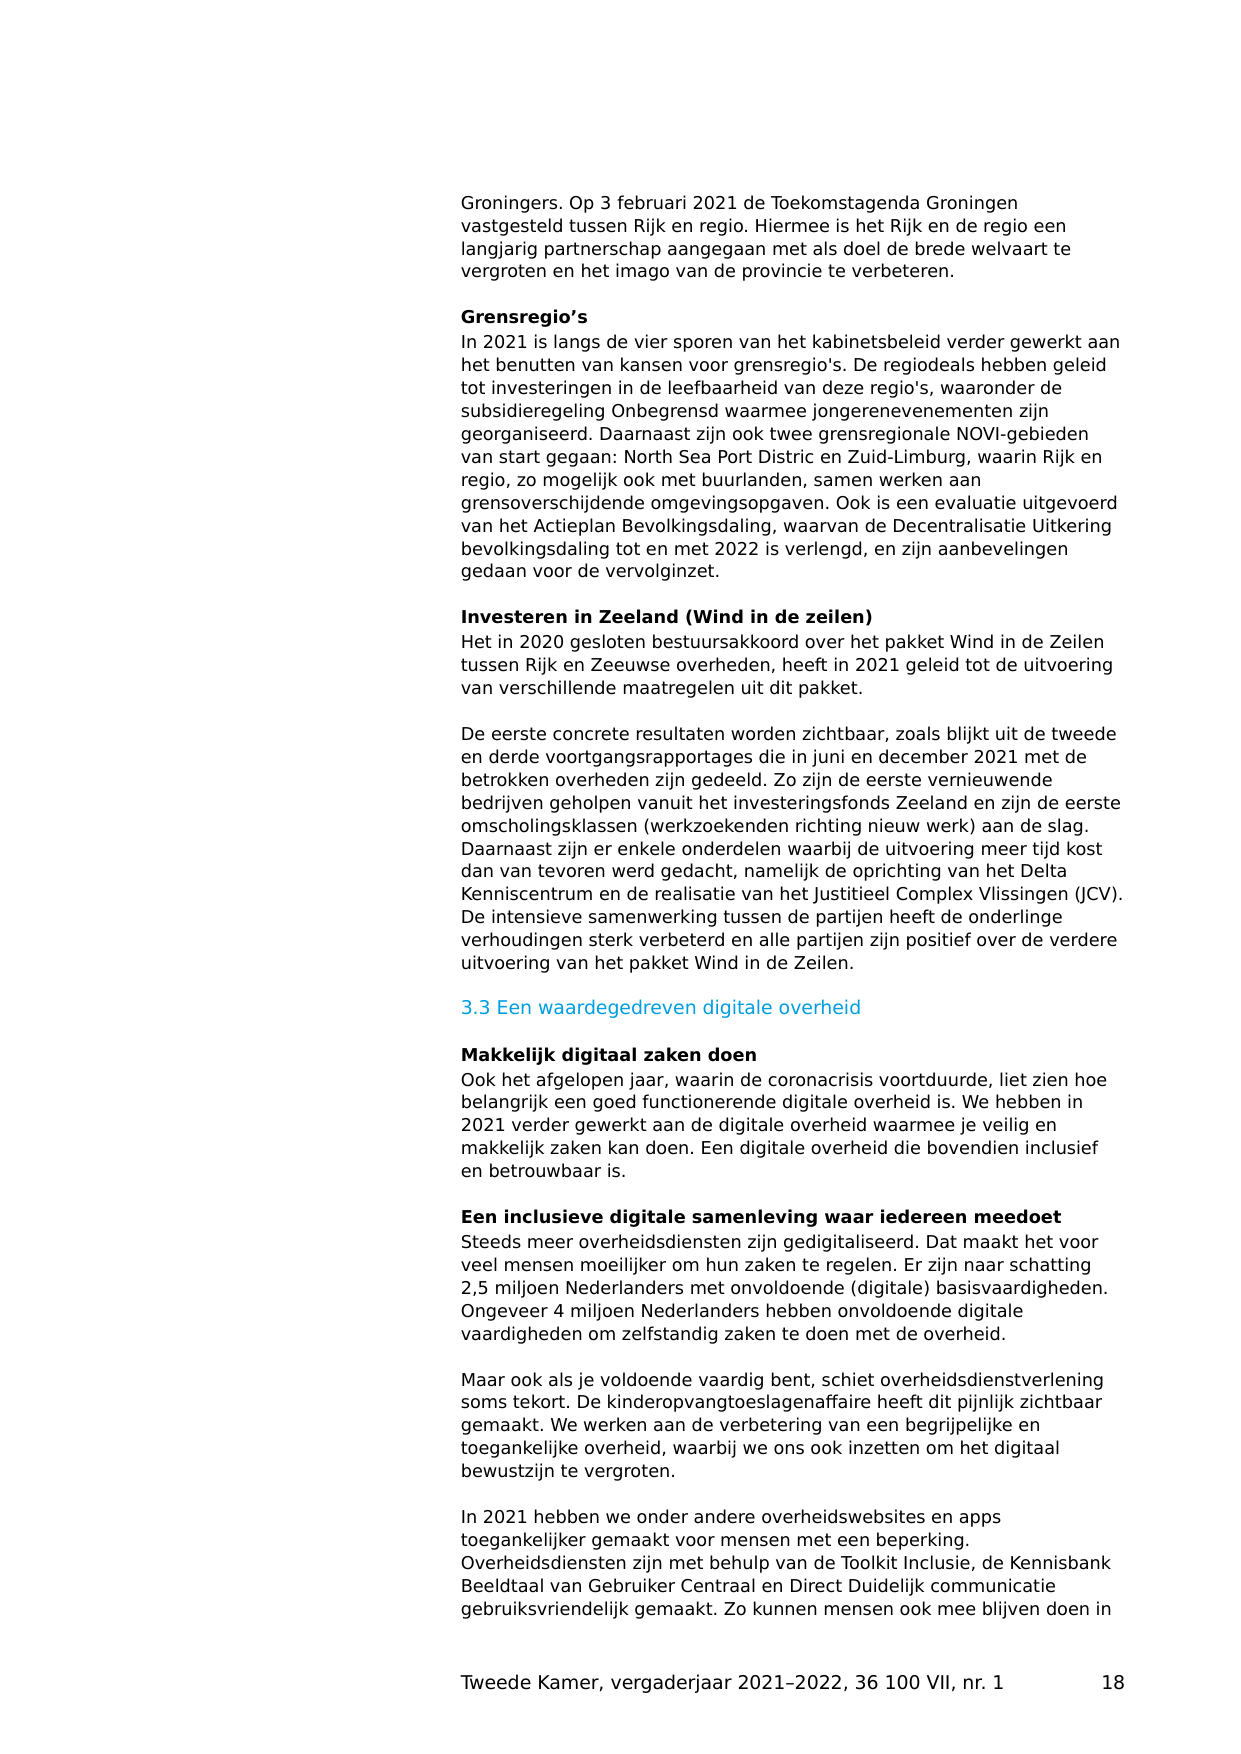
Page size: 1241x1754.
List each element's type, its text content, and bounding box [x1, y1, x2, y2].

title 3.3 Een waardegedreven digitale overheid [461, 997, 1125, 1019]
text Grensregio’s [461, 305, 1125, 328]
text Ook het afgelopen jaar, waarin de coronacrisis voortduurde, liet zien hoe belangrijk een goed functionerende digitale overheid is. We hebben in 2021 verder gewerkt aan de digitale overheid waarmee je veilig en makkelijk zaken kan doen. Een digitale overheid die bovendien inclusief en betrouwbaar is. [461, 1068, 1125, 1182]
text Investeren in Zeeland (Wind in de zeilen) [461, 605, 1125, 628]
text Groningers. Op 3 februari 2021 de Toekomstagenda Groningen vastgesteld tussen Rijk en regio. Hiermee is het Rijk en de regio een langjarig partnerschap aangegaan met als doel de brede welvaart te vergroten en het imago van de provincie te verbeteren. [461, 191, 1125, 282]
text Maar ook als je voldoende vaardig bent, schiet overheidsdienstverlening soms tekort. De kinderopvangtoeslagenaffaire heeft dit pijnlijk zichtbaar gemaakt. We werken aan de verbetering van een begrijpelijke en toegankelijke overheid, waarbij we ons ook inzetten om het digitaal bewustzijn te vergroten. [461, 1368, 1125, 1482]
text In 2021 hebben we onder andere overheidswebsites en apps toegankelijker gemaakt voor mensen met een beperking. Overheidsdiensten zijn met behulp van de Toolkit Inclusie, de Kennisbank Beeldtaal van Gebruiker Centraal en Direct Duidelijk communicatie gebruiksvriendelijk gemaakt. Zo kunnen mensen ook mee blijven doen in [461, 1505, 1125, 1620]
text Een inclusieve digitale samenleving waar iedereen meedoet [461, 1205, 1125, 1228]
text Steeds meer overheidsdiensten zijn gedigitaliseerd. Dat maakt het voor veel mensen moeilijker om hun zaken te regelen. Er zijn naar schatting 2,5 miljoen Nederlanders met onvoldoende (digitale) basisvaardigheden. Ongeveer 4 miljoen Nederlanders hebben onvoldoende digitale vaardigheden om zelfstandig zaken te doen met de overheid. [461, 1230, 1125, 1345]
text In 2021 is langs de vier sporen van het kabinetsbeleid verder gewerkt aan het benutten van kansen voor grensregio's. De regiodeals hebben geleid tot investeringen in de leefbaarheid van deze regio's, waaronder de subsidieregeling Onbegrensd waarmee jongerenevenementen zijn georganiseerd. Daarnaast zijn ook twee grensregionale NOVI-gebieden van start gegaan: North Sea Port Distric en Zuid-Limburg, waarin Rijk en regio, zo mogelijk ook met buurlanden, samen werken aan grensoverschijdende omgevingsopgaven. Ook is een evaluatie uitgevoerd van het Actieplan Bevolkingsdaling, waarvan de Decentralisatie Uitkering bevolkingsdaling tot en met 2022 is verlengd, en zijn aanbevelingen gedaan voor de vervolginzet. [461, 330, 1125, 582]
text Makkelijk digitaal zaken doen [461, 1043, 1125, 1066]
text De eerste concrete resultaten worden zichtbaar, zoals blijkt uit de tweede en derde voortgangsrapportages die in juni en december 2021 met de betrokken overheden zijn gedeeld. Zo zijn de eerste vernieuwende bedrijven geholpen vanuit het investeringsfonds Zeeland en zijn de eerste omscholingsklassen (werkzoekenden richting nieuw werk) aan de slag. Daarnaast zijn er enkele onderdelen waarbij de uitvoering meer tijd kost dan van tevoren werd gedacht, namelijk de oprichting van het Delta Kenniscentrum en de realisatie van het Justitieel Complex Vlissingen (JCV). De intensieve samenwerking tussen de partijen heeft de onderlinge verhoudingen sterk verbeterd en alle partijen zijn positief over de verdere uitvoering van het pakket Wind in de Zeilen. [461, 722, 1125, 974]
text Het in 2020 gesloten bestuursakkoord over het pakket Wind in de Zeilen tussen Rijk en Zeeuwse overheden, heeft in 2021 geleid tot de uitvoering van verschillende maatregelen uit dit pakket. [461, 630, 1125, 699]
